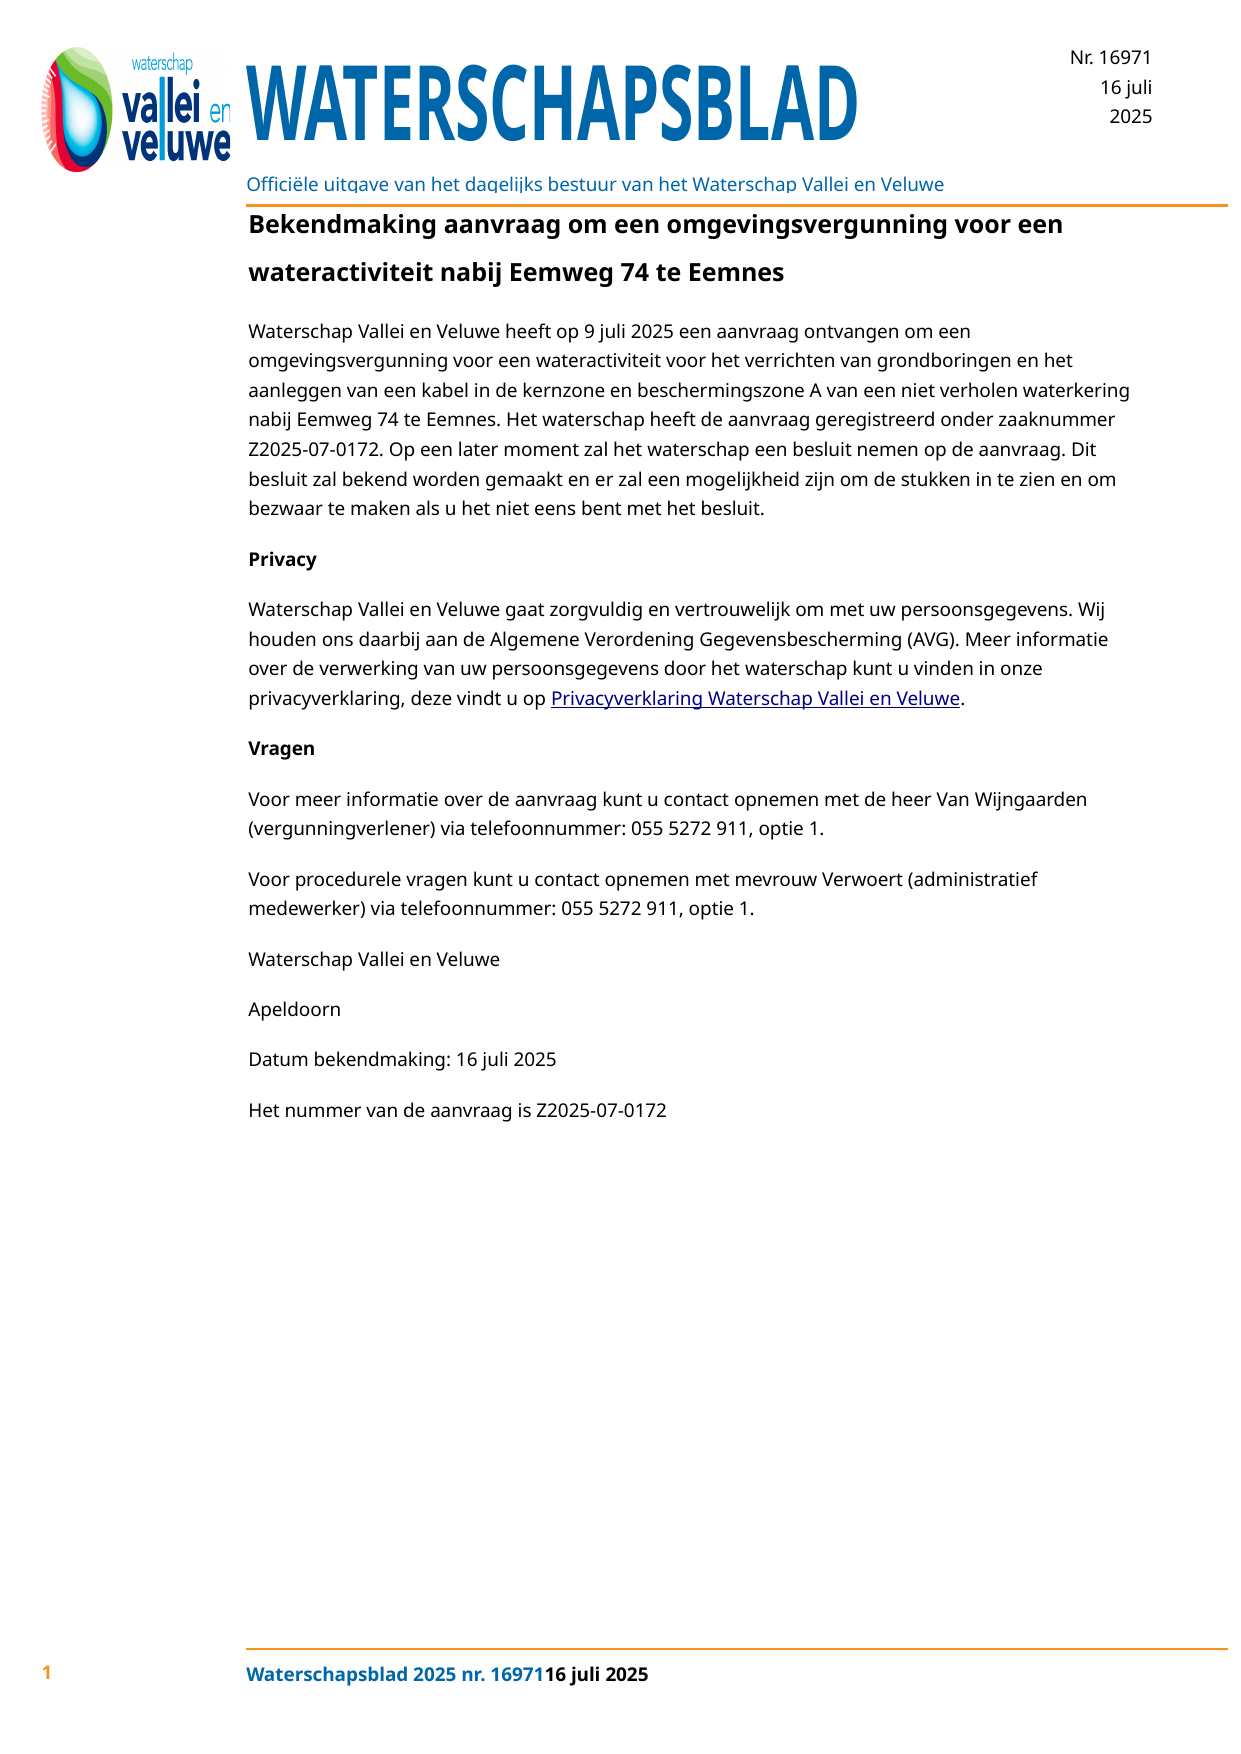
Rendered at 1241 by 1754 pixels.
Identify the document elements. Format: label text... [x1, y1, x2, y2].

text Bekendmaking aanvraag om een omgevingsvergunning voor een wateractiviteit nabij Eemweg 74 te Eemnes [248, 207, 1152, 288]
text Waterschap Vallei en Veluwe heeft op 9 juli 2025 een aanvraag ontvangen om een omgevingsvergunning voor een wateractiviteit voor het verrichten van grondboringen en het aanleggen van een kabel in de kernzone en beschermingszone A van een niet verholen waterkering nabij Eemweg 74 te Eemnes. Het waterschap heeft de aanvraag geregistreerd onder zaaknummer Z2025-07-0172. Op een later moment zal het waterschap een besluit nemen op de aanvraag. Dit besluit zal bekend worden gemaakt en er zal een mogelijkheid zijn om de stukken in te zien en om bezwaar te maken als u het niet eens bent met het besluit. [248, 318, 1152, 521]
text Waterschap Vallei en Veluwe gaat zorgvuldig en vertrouwelijk om met uw persoonsgegevens. Wij houden ons daarbij aan de Algemene Verordening Gegevensbescherming (AVG). Meer informatie over de verwerking van uw persoonsgegevens door het waterschap kunt u vinden in onze privacyverklaring, deze vindt u op Privacyverklaring Waterschap Vallei en Veluwe. [248, 596, 1152, 711]
text Privacy [248, 546, 1152, 572]
text Apeldoorn [248, 996, 1152, 1022]
picture [41, 47, 231, 172]
text Voor meer informatie over de aanvraag kunt u contact opnemen met de heer Van Wijngaarden (vergunningverlener) via telefoonnummer: 055 5272 911, optie 1. [248, 786, 1152, 841]
text Waterschap Vallei en Veluwe [248, 946, 1152, 972]
text Het nummer van de aanvraag is Z2025-07-0172 [248, 1097, 1152, 1123]
text Voor procedurele vragen kunt u contact opnemen met mevrouw Verwoert (administratief medewerker) via telefoonnummer: 055 5272 911, optie 1. [248, 866, 1152, 921]
text Datum bekendmaking: 16 juli 2025 [248, 1047, 1152, 1072]
text Vragen [248, 735, 1152, 761]
